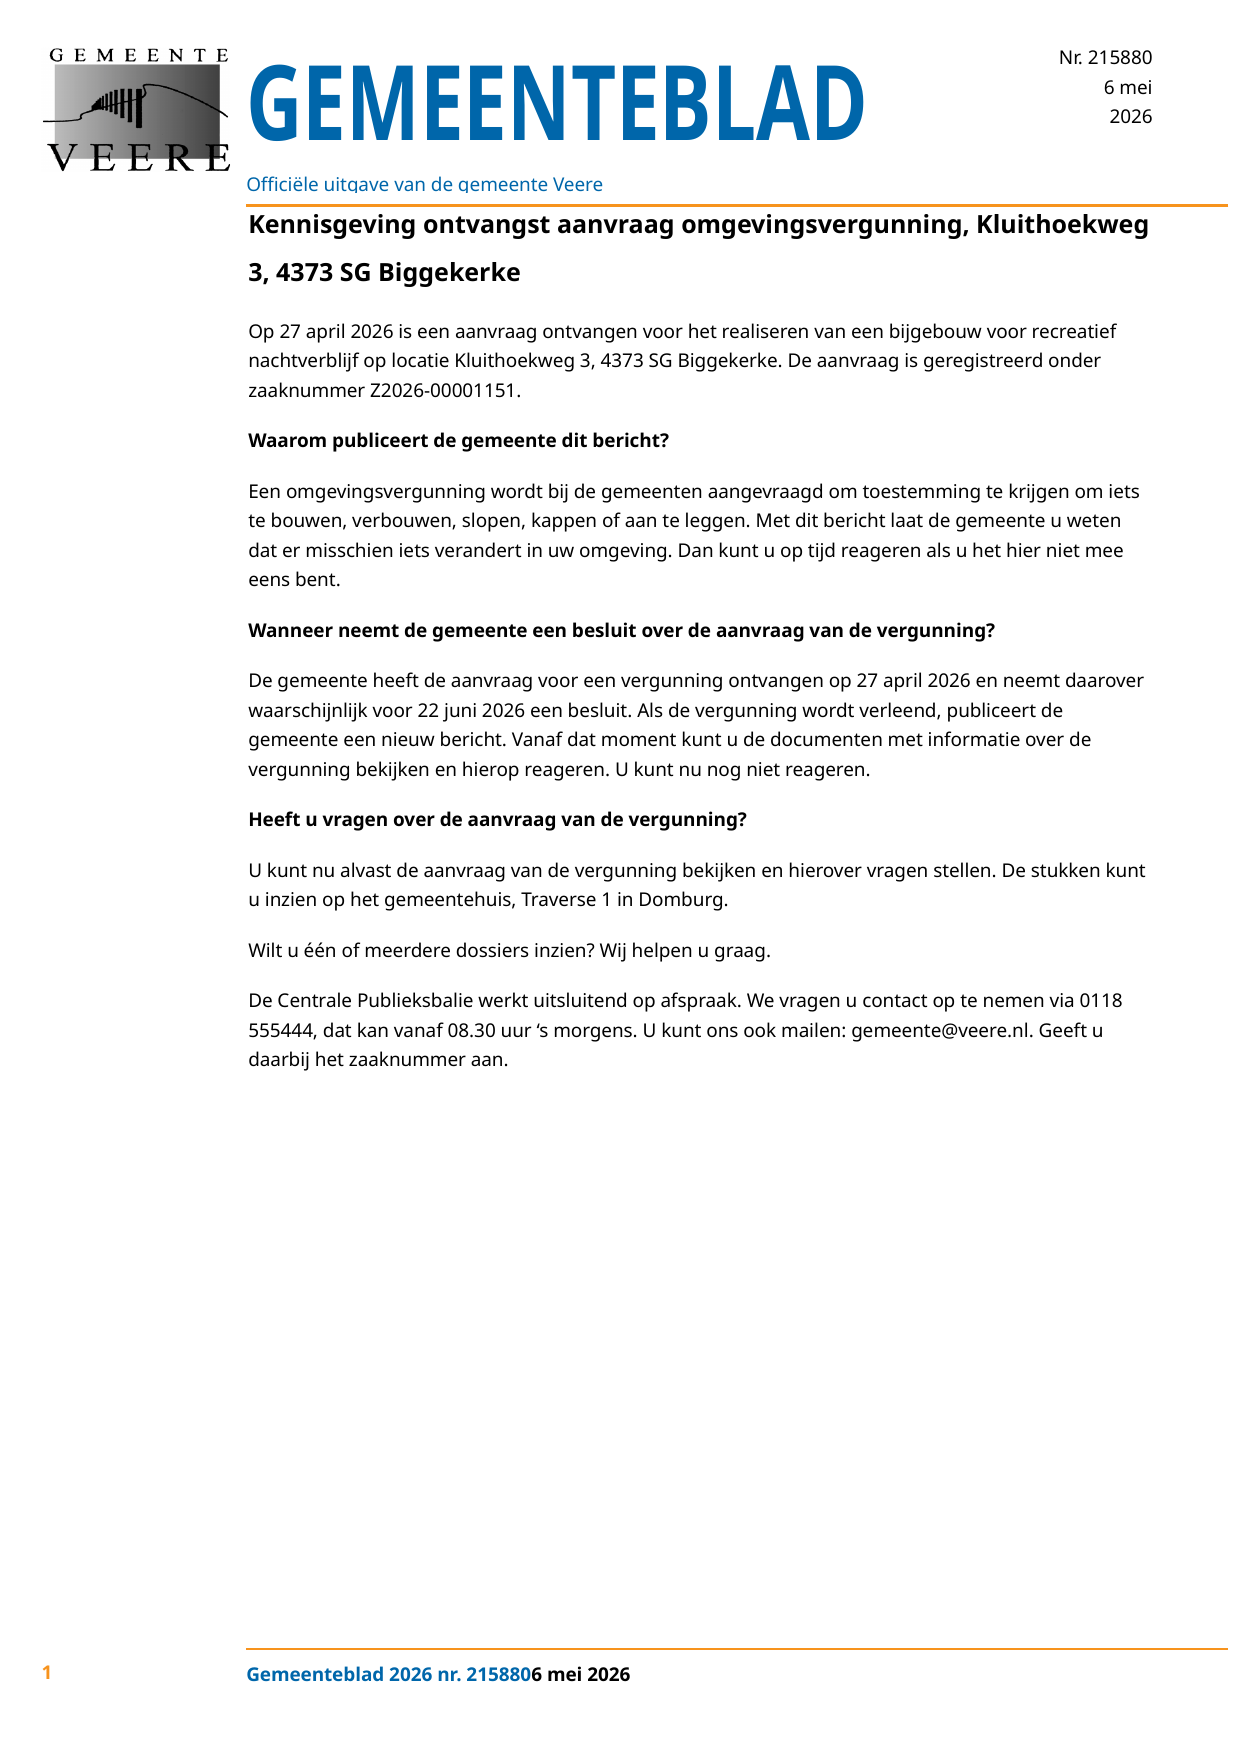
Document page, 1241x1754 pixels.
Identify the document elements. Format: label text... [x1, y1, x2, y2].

text Kennisgeving ontvangst aanvraag omgevingsvergunning, Kluithoekweg 3, 4373 SG Biggekerke [248, 207, 1152, 288]
text Op 27 april 2026 is een aanvraag ontvangen voor het realiseren van een bijgebouw voor recreatief nachtverblijf op locatie Kluithoekweg 3, 4373 SG Biggekerke. De aanvraag is geregistreerd onder zaaknummer Z2026-00001151. [248, 318, 1152, 403]
text Een omgevingsvergunning wordt bij de gemeenten aangevraagd om toestemming te krijgen om iets te bouwen, verbouwen, slopen, kappen of aan te leggen. Met dit bericht laat de gemeente u weten dat er misschien iets verandert in uw omgeving. Dan kunt u op tijd reageren als u het hier niet mee eens bent. [248, 478, 1152, 592]
text Waarom publiceert de gemeente dit bericht? [248, 427, 1152, 453]
picture [41, 47, 231, 172]
text Wilt u één of meerdere dossiers inzien? Wij helpen u graag. [248, 937, 1152, 963]
text U kunt nu alvast de aanvraag van de vergunning bekijken en hierover vragen stellen. De stukken kunt u inzien op het gemeentehuis, Traverse 1 in Domburg. [248, 857, 1152, 912]
text De Centrale Publieksbalie werkt uitsluitend op afspraak. We vragen u contact op te nemen via 0118 555444, dat kan vanaf 08.30 uur ‘s morgens. U kunt ons ook mailen: gemeente@veere.nl. Geeft u daarbij het zaaknummer aan. [248, 987, 1152, 1072]
text De gemeente heeft de aanvraag voor een vergunning ontvangen op 27 april 2026 en neemt daarover waarschijnlijk voor 22 juni 2026 een besluit. Als de vergunning wordt verleend, publiceert de gemeente een nieuw bericht. Vanaf dat moment kunt u de documenten met informatie over de vergunning bekijken en hierop reageren. U kunt nu nog niet reageren. [248, 667, 1152, 782]
text Heeft u vragen over de aanvraag van de vergunning? [248, 807, 1152, 832]
text Wanneer neemt de gemeente een besluit over de aanvraag van de vergunning? [248, 617, 1152, 643]
